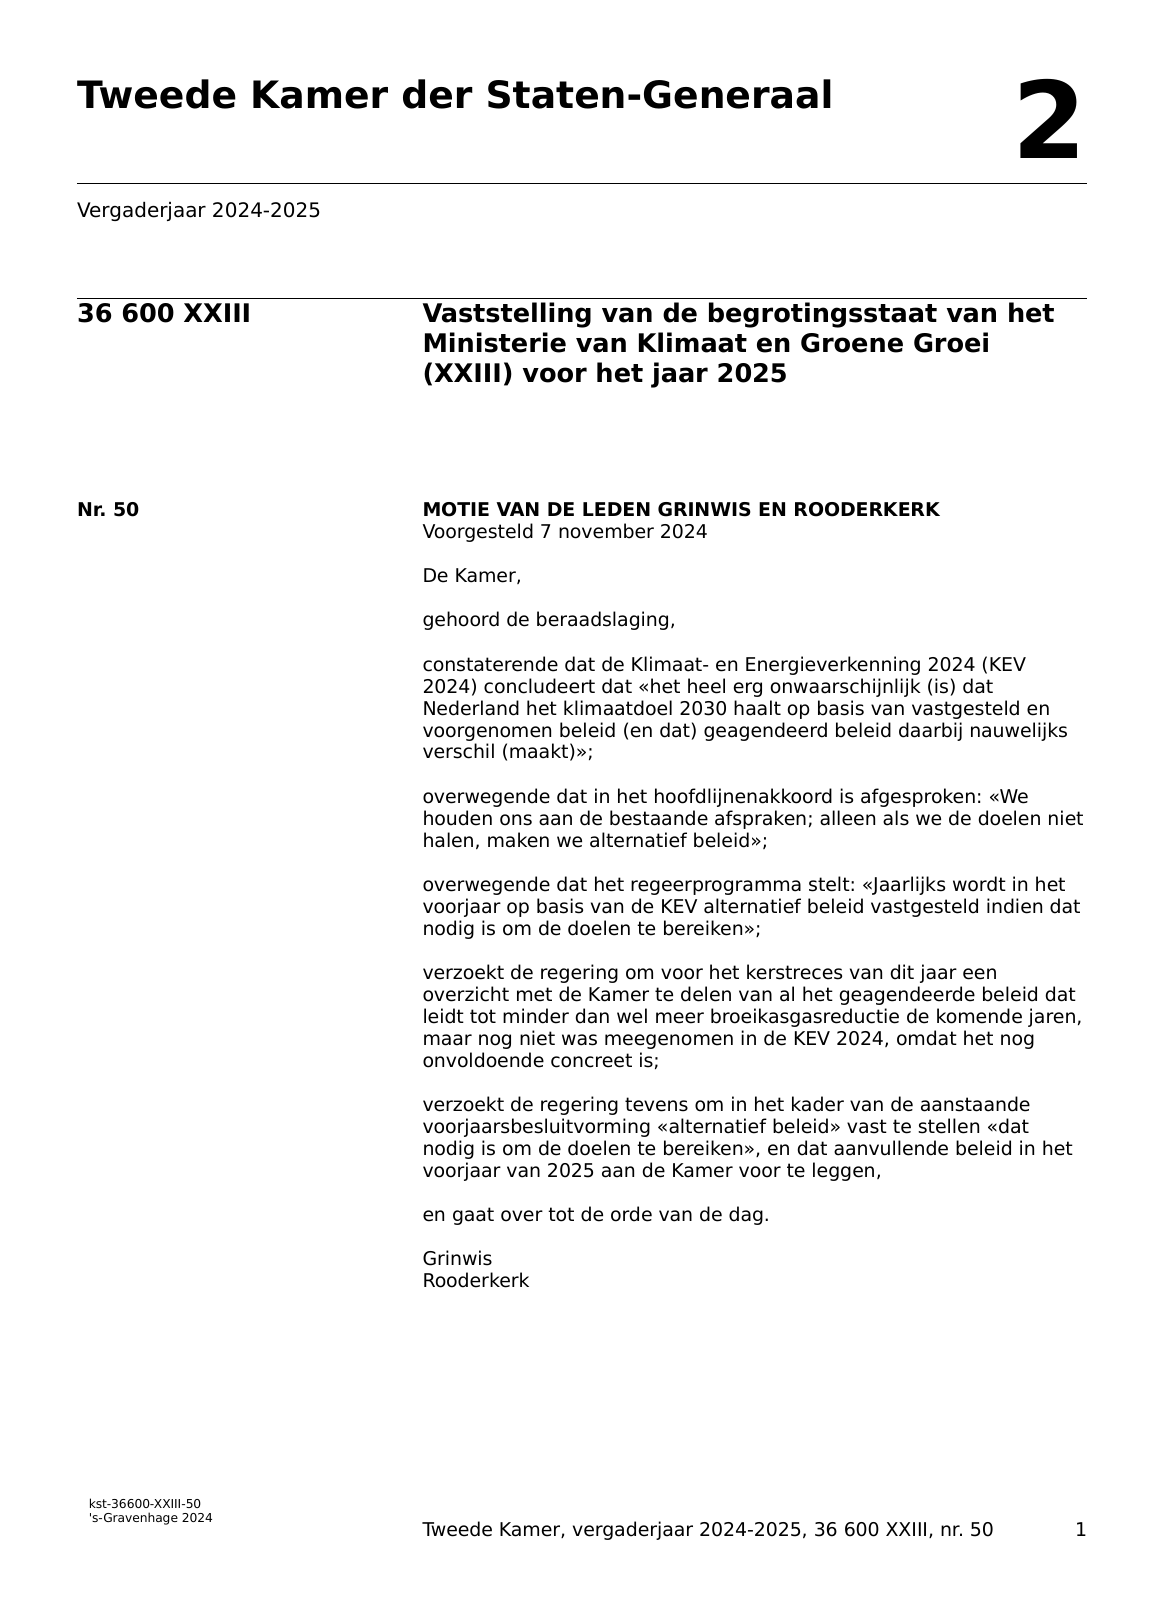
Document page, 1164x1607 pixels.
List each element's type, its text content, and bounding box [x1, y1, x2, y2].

table_header Tweede Kamer der Staten-Generaal [77, 59, 886, 183]
text en gaat over tot de orde van de dag. [422, 1204, 1087, 1226]
text 's-Gravenhage 2024 [88, 1511, 323, 1525]
subtitle 36 600 XXIII Vaststelling van de begrotingsstaat van het Ministerie van Klimaat en Groene Groei (XXIII) voor het jaar 2025 [77, 299, 1087, 388]
text Grinwis [422, 1248, 1087, 1270]
text constaterende dat de Klimaat- en Energieverkenning 2024 (KEV 2024) concludeert dat «het heel erg onwaarschijnlijk (is) dat Nederland het klimaatdoel 2030 haalt op basis van vastgesteld en voorgenomen beleid (en dat) geagendeerd beleid daarbij nauwelijks verschil (maakt)»; [422, 653, 1087, 763]
table_cell Vergaderjaar 2024-2025 [77, 184, 1087, 298]
text gehoord de beraadslaging, [422, 609, 1087, 631]
text overwegende dat in het hoofdlijnenakkoord is afgesproken: «We houden ons aan de bestaande afspraken; alleen als we de doelen niet halen, maken we alternatief beleid»; [422, 786, 1087, 852]
text Voorgesteld 7 november 2024 [422, 521, 1087, 543]
table_header 2 [886, 59, 1087, 183]
text De Kamer, [422, 565, 1087, 587]
text overwegende dat het regeerprogramma stelt: «Jaarlijks wordt in het voorjaar op basis van de KEV alternatief beleid vastgesteld indien dat nodig is om de doelen te bereiken»; [422, 874, 1087, 940]
text kst-36600-XXIII-50 [88, 1497, 323, 1511]
text verzoekt de regering tevens om in het kader van de aanstaande voorjaarsbesluitvorming «alternatief beleid» vast te stellen «dat nodig is om de doelen te bereiken», en dat aanvullende beleid in het voorjaar van 2025 aan de Kamer voor te leggen, [422, 1094, 1087, 1182]
subtitle Nr. 50 MOTIE VAN DE LEDEN GRINWIS EN ROODERKERK [77, 499, 1087, 521]
text verzoekt de regering om voor het kerstreces van dit jaar een overzicht met de Kamer te delen van al het geagendeerde beleid dat leidt tot minder dan wel meer broeikasgasreductie de komende jaren, maar nog niet was meegenomen in de KEV 2024, omdat het nog onvoldoende concreet is; [422, 962, 1087, 1072]
text Rooderkerk [422, 1270, 1087, 1292]
